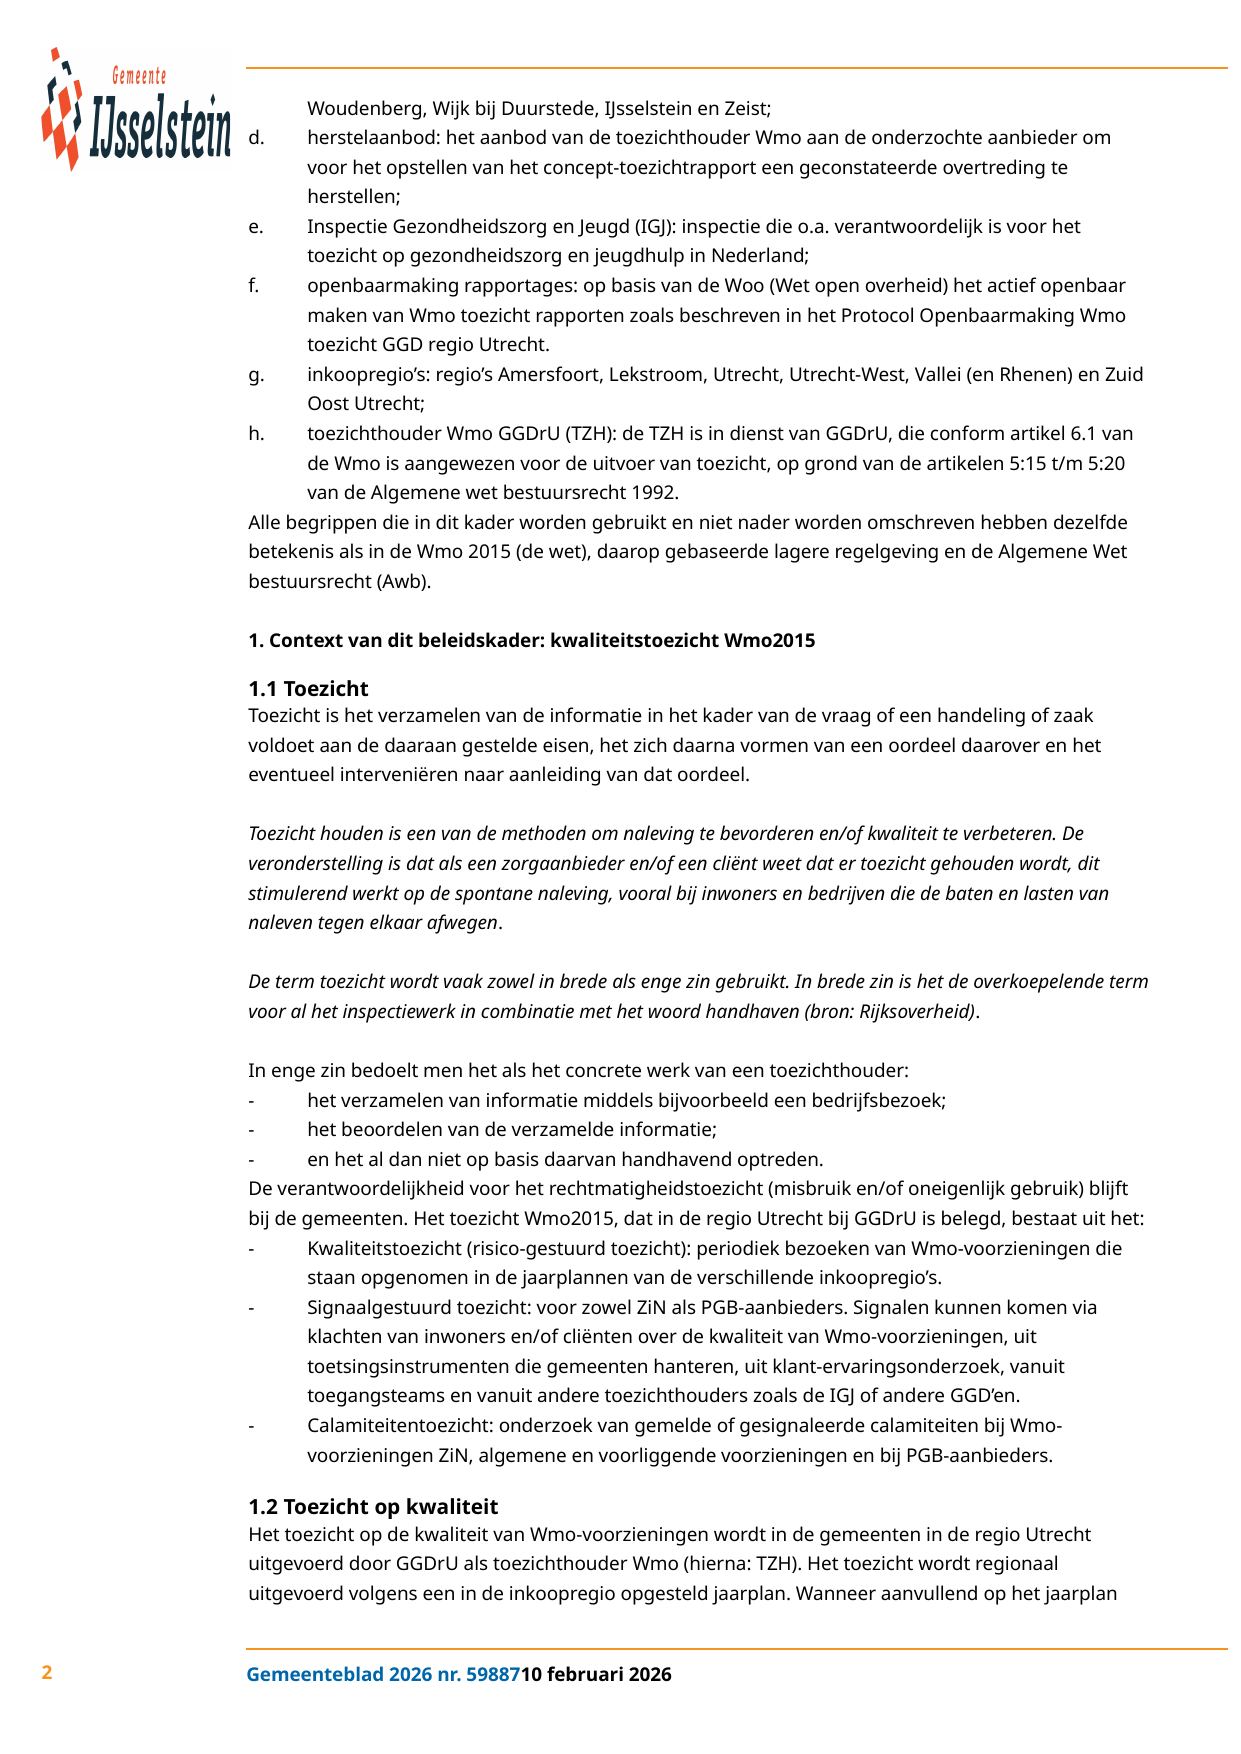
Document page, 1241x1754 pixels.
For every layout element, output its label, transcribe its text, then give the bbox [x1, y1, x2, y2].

list herstelaanbod: het aanbod van de toezichthouder Wmo aan de onderzochte aanbieder om voor het opstellen van het concept-toezichtrapport een geconstateerde overtreding te herstellen; [248, 124, 1152, 209]
list Woudenberg, Wijk bij Duurstede, IJsselstein en Zeist; [248, 95, 1152, 121]
list en het al dan niet op basis daarvan handhavend optreden. [248, 1146, 1152, 1172]
list het beoordelen van de verzamelde informatie; [248, 1116, 1152, 1142]
text De term toezicht wordt vaak zowel in brede als enge zin gebruikt. In brede zin is het de overkoepelende term voor al het inspectiewerk in combinatie met het woord handhaven (bron: Rijksoverheid). [248, 968, 1152, 1024]
text De verantwoordelijkheid voor het rechtmatigheidstoezicht (misbruik en/of oneigenlijk gebruik) blijft bij de gemeenten. Het toezicht Wmo2015, dat in de regio Utrecht bij GGDrU is belegd, bestaat uit het: [248, 1176, 1152, 1231]
list openbaarmaking rapportages: op basis van de Woo (Wet open overheid) het actief openbaar maken van Wmo toezicht rapporten zoals beschreven in het Protocol Openbaarmaking Wmo toezicht GGD regio Utrecht. [248, 272, 1152, 357]
list toezichthouder Wmo GGDrU (TZH): de TZH is in dienst van GGDrU, die conform artikel 6.1 van de Wmo is aangewezen voor de uitvoer van toezicht, op grond van de artikelen 5:15 t/m 5:20 van de Algemene wet bestuursrecht 1992. [248, 420, 1152, 505]
list Kwaliteitstoezicht (risico-gestuurd toezicht): periodiek bezoeken van Wmo-voorzieningen die staan opgenomen in de jaarplannen van de verschillende inkoopregio’s. [248, 1235, 1152, 1290]
list Calamiteitentoezicht: onderzoek van gemelde of gesignaleerde calamiteiten bij Wmo-voorzieningen ZiN, algemene en voorliggende voorzieningen en bij PGB-aanbieders. [248, 1412, 1152, 1468]
text Het toezicht op de kwaliteit van Wmo-voorzieningen wordt in de gemeenten in de regio Utrecht uitgevoerd door GGDrU als toezichthouder Wmo (hierna: TZH). Het toezicht wordt regionaal uitgevoerd volgens een in de inkoopregio opgesteld jaarplan. Wanneer aanvullend op het jaarplan [248, 1521, 1152, 1606]
text In enge zin bedoelt men het als het concrete werk van een toezichthouder: [248, 1057, 1152, 1083]
text 1.1 Toezicht [248, 674, 1152, 702]
list Inspectie Gezondheidszorg en Jeugd (IGJ): inspectie die o.a. verantwoordelijk is voor het toezicht op gezondheidszorg en jeugdhulp in Nederland; [248, 213, 1152, 268]
text 1.2 Toezicht op kwaliteit [248, 1492, 1152, 1521]
text Toezicht is het verzamelen van de informatie in het kader van de vraag of een handeling of zaak voldoet aan de daaraan gestelde eisen, het zich daarna vormen van een oordeel daarover en het eventueel interveniëren naar aanleiding van dat oordeel. [248, 702, 1152, 787]
list inkoopregio’s: regio’s Amersfoort, Lekstroom, Utrecht, Utrecht-West, Vallei (en Rhenen) en Zuid Oost Utrecht; [248, 361, 1152, 416]
text Alle begrippen die in dit kader worden gebruikt en niet nader worden omschreven hebben dezelfde betekenis als in de Wmo 2015 (de wet), daarop gebaseerde lagere regelgeving en de Algemene Wet bestuursrecht (Awb). [248, 509, 1152, 594]
list Signaalgestuurd toezicht: voor zowel ZiN als PGB-aanbieders. Signalen kunnen komen via klachten van inwoners en/of cliënten over de kwaliteit van Wmo-voorzieningen, uit toetsingsinstrumenten die gemeenten hanteren, uit klant-ervaringsonderzoek, vanuit toegangsteams en vanuit andere toezichthouders zoals de IGJ of andere GGD’en. [248, 1294, 1152, 1408]
picture [41, 47, 231, 172]
list het verzamelen van informatie middels bijvoorbeeld een bedrijfsbezoek; [248, 1087, 1152, 1113]
text 1. Context van dit beleidskader: kwaliteitstoezicht Wmo2015 [248, 627, 1152, 653]
text Toezicht houden is een van de methoden om naleving te bevorderen en/of kwaliteit te verbeteren. De veronderstelling is dat als een zorgaanbieder en/of een cliënt weet dat er toezicht gehouden wordt, dit stimulerend werkt op de spontane naleving, vooral bij inwoners en bedrijven die de baten en lasten van naleven tegen elkaar afwegen. [248, 821, 1152, 935]
